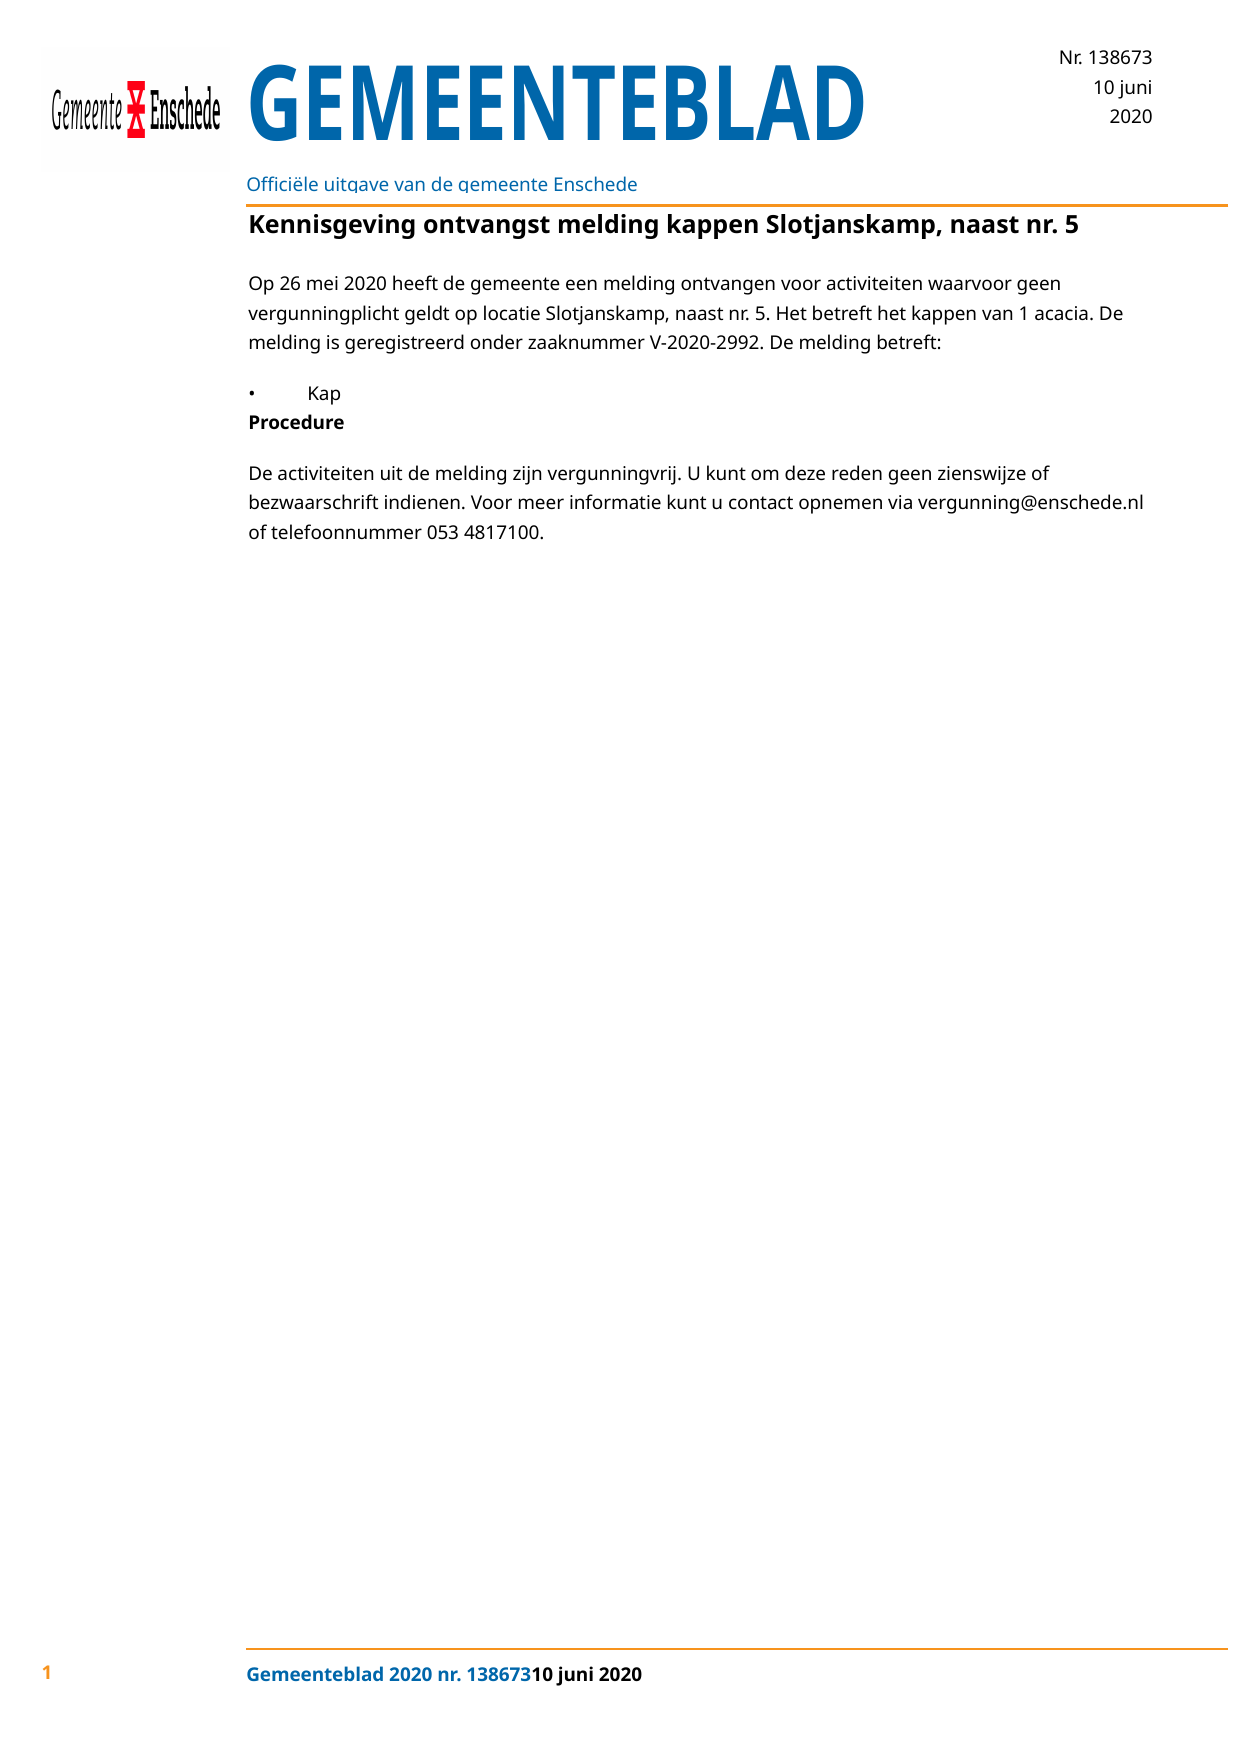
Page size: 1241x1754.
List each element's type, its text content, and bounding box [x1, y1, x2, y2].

list Kap [248, 380, 1152, 406]
picture [41, 47, 231, 172]
text Op 26 mei 2020 heeft de gemeente een melding ontvangen voor activiteiten waarvoor geen vergunningplicht geldt op locatie Slotjanskamp, naast nr. 5. Het betreft het kappen van 1 acacia. De melding is geregistreerd onder zaaknummer V-2020-2992. De melding betreft: [248, 270, 1152, 355]
text Procedure [248, 409, 1152, 435]
text De activiteiten uit de melding zijn vergunningvrij. U kunt om deze reden geen zienswijze of bezwaarschrift indienen. Voor meer informatie kunt u contact opnemen via vergunning@enschede.nl of telefoonnummer 053 4817100. [248, 460, 1152, 545]
text Kennisgeving ontvangst melding kappen Slotjanskamp, naast nr. 5 [248, 207, 1152, 241]
